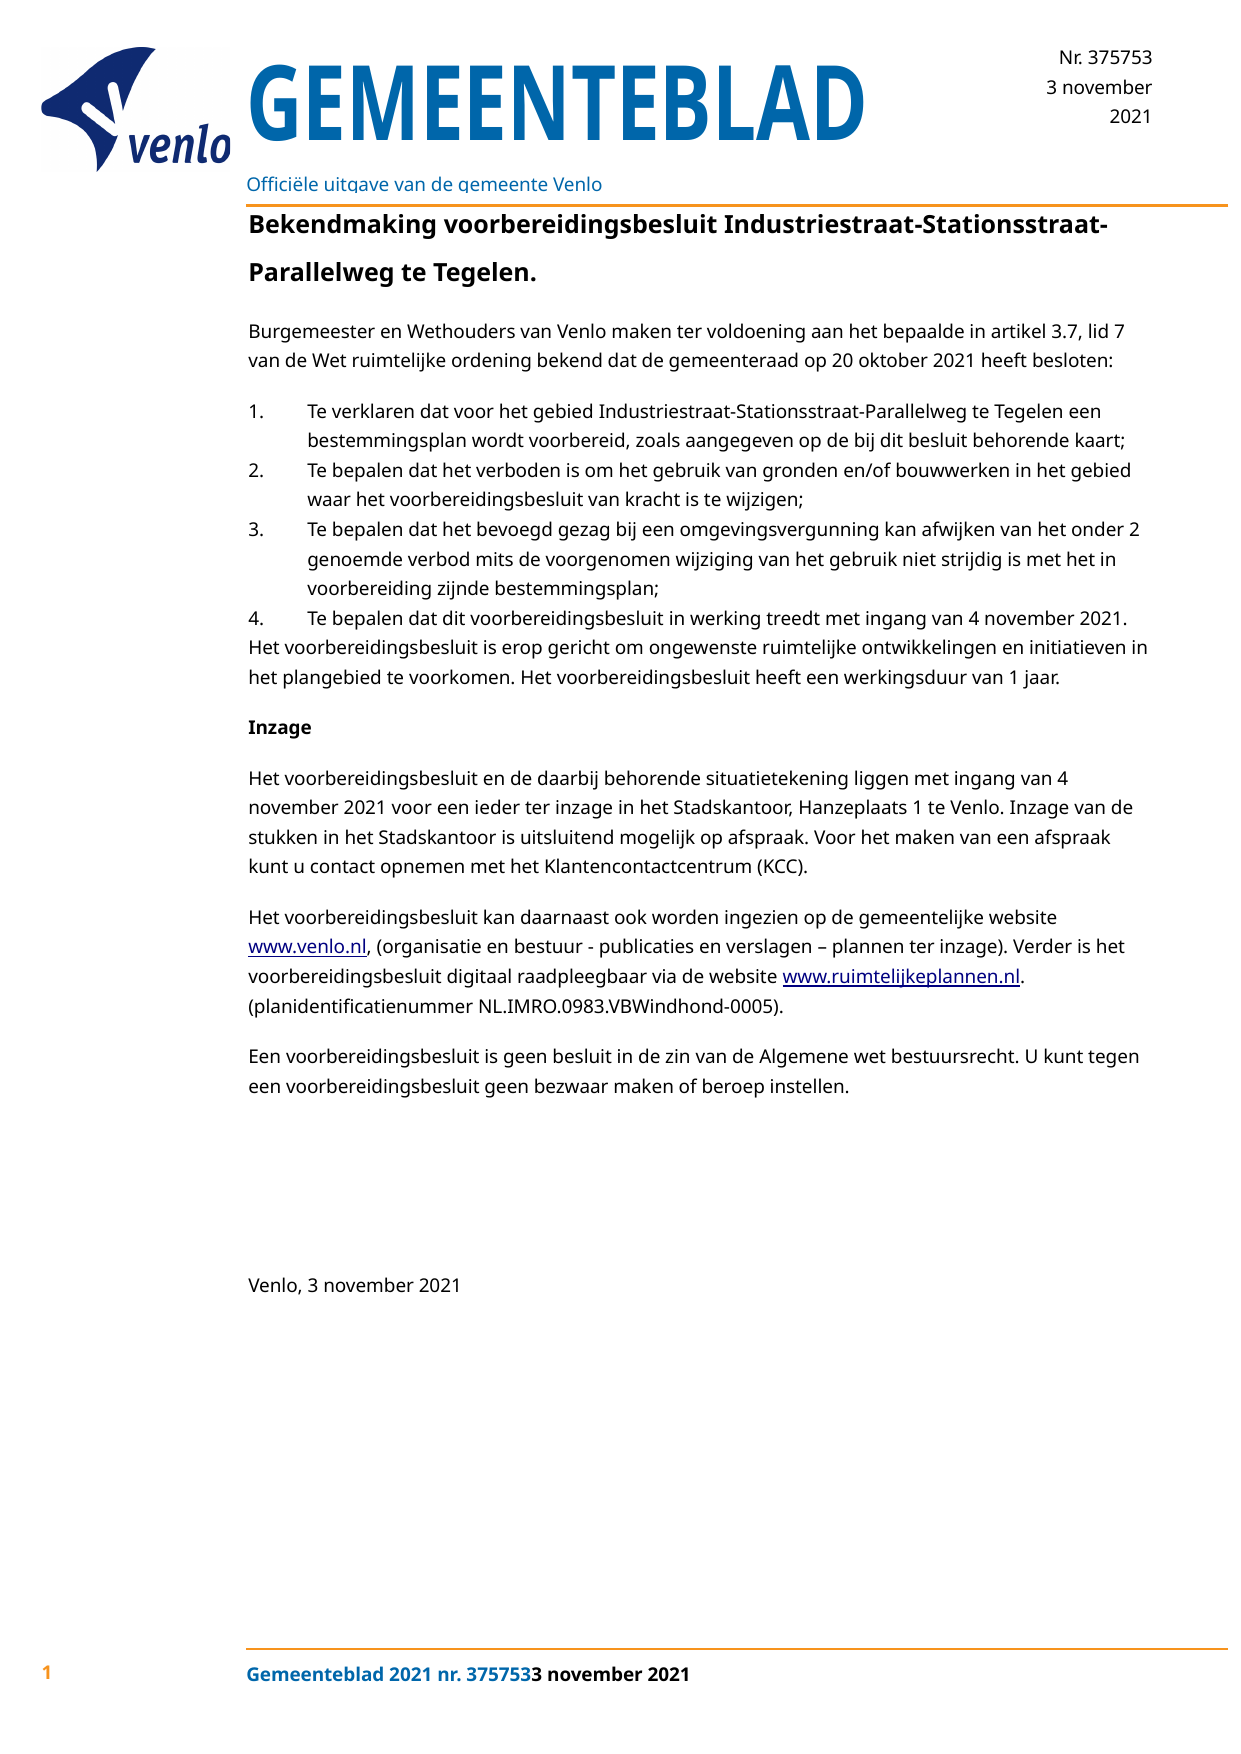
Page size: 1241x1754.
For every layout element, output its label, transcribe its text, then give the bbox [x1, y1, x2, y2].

text Inzage [248, 714, 1152, 740]
list Te bepalen dat het bevoegd gezag bij een omgevingsvergunning kan afwijken van het onder 2 genoemde verbod mits de voorgenomen wijziging van het gebruik niet strijdig is met het in voorbereiding zijnde bestemmingsplan; [248, 516, 1152, 601]
list Te bepalen dat dit voorbereidingsbesluit in werking treedt met ingang van 4 november 2021. [248, 605, 1152, 631]
text Het voorbereidingsbesluit en de daarbij behorende situatietekening liggen met ingang van 4 november 2021 voor een ieder ter inzage in het Stadskantoor, Hanzeplaats 1 te Venlo. Inzage van de stukken in het Stadskantoor is uitsluitend mogelijk op afspraak. Voor het maken van een afspraak kunt u contact opnemen met het Klantencontactcentrum (KCC). [248, 765, 1152, 879]
picture [41, 47, 231, 172]
text Het voorbereidingsbesluit is erop gericht om ongewenste ruimtelijke ontwikkelingen en initiatieven in het plangebied te voorkomen. Het voorbereidingsbesluit heeft een werkingsduur van 1 jaar. [248, 634, 1152, 690]
text Burgemeester en Wethouders van Venlo maken ter voldoening aan het bepaalde in artikel 3.7, lid 7 van de Wet ruimtelijke ordening bekend dat de gemeenteraad op 20 oktober 2021 heeft besloten: [248, 318, 1152, 373]
list Te verklaren dat voor het gebied Industriestraat-Stationsstraat-Parallelweg te Tegelen een bestemmingsplan wordt voorbereid, zoals aangegeven op de bij dit besluit behorende kaart; [248, 398, 1152, 453]
list Te bepalen dat het verboden is om het gebruik van gronden en/of bouwwerken in het gebied waar het voorbereidingsbesluit van kracht is te wijzigen; [248, 457, 1152, 512]
text Het voorbereidingsbesluit kan daarnaast ook worden ingezien op de gemeentelijke website www.venlo.nl, (organisatie en bestuur - publicaties en verslagen – plannen ter inzage). Verder is het voorbereidingsbesluit digitaal raadpleegbaar via de website www.ruimtelijkeplannen.nl. (planidentificatienummer NL.IMRO.0983.VBWindhond-0005). [248, 904, 1152, 1019]
text Bekendmaking voorbereidingsbesluit Industriestraat-Stationsstraat-Parallelweg te Tegelen. [248, 207, 1152, 288]
text Een voorbereidingsbesluit is geen besluit in de zin van de Algemene wet bestuursrecht. U kunt tegen een voorbereidingsbesluit geen bezwaar maken of beroep instellen. [248, 1043, 1152, 1099]
text Venlo, 3 november 2021 [248, 1272, 1152, 1298]
